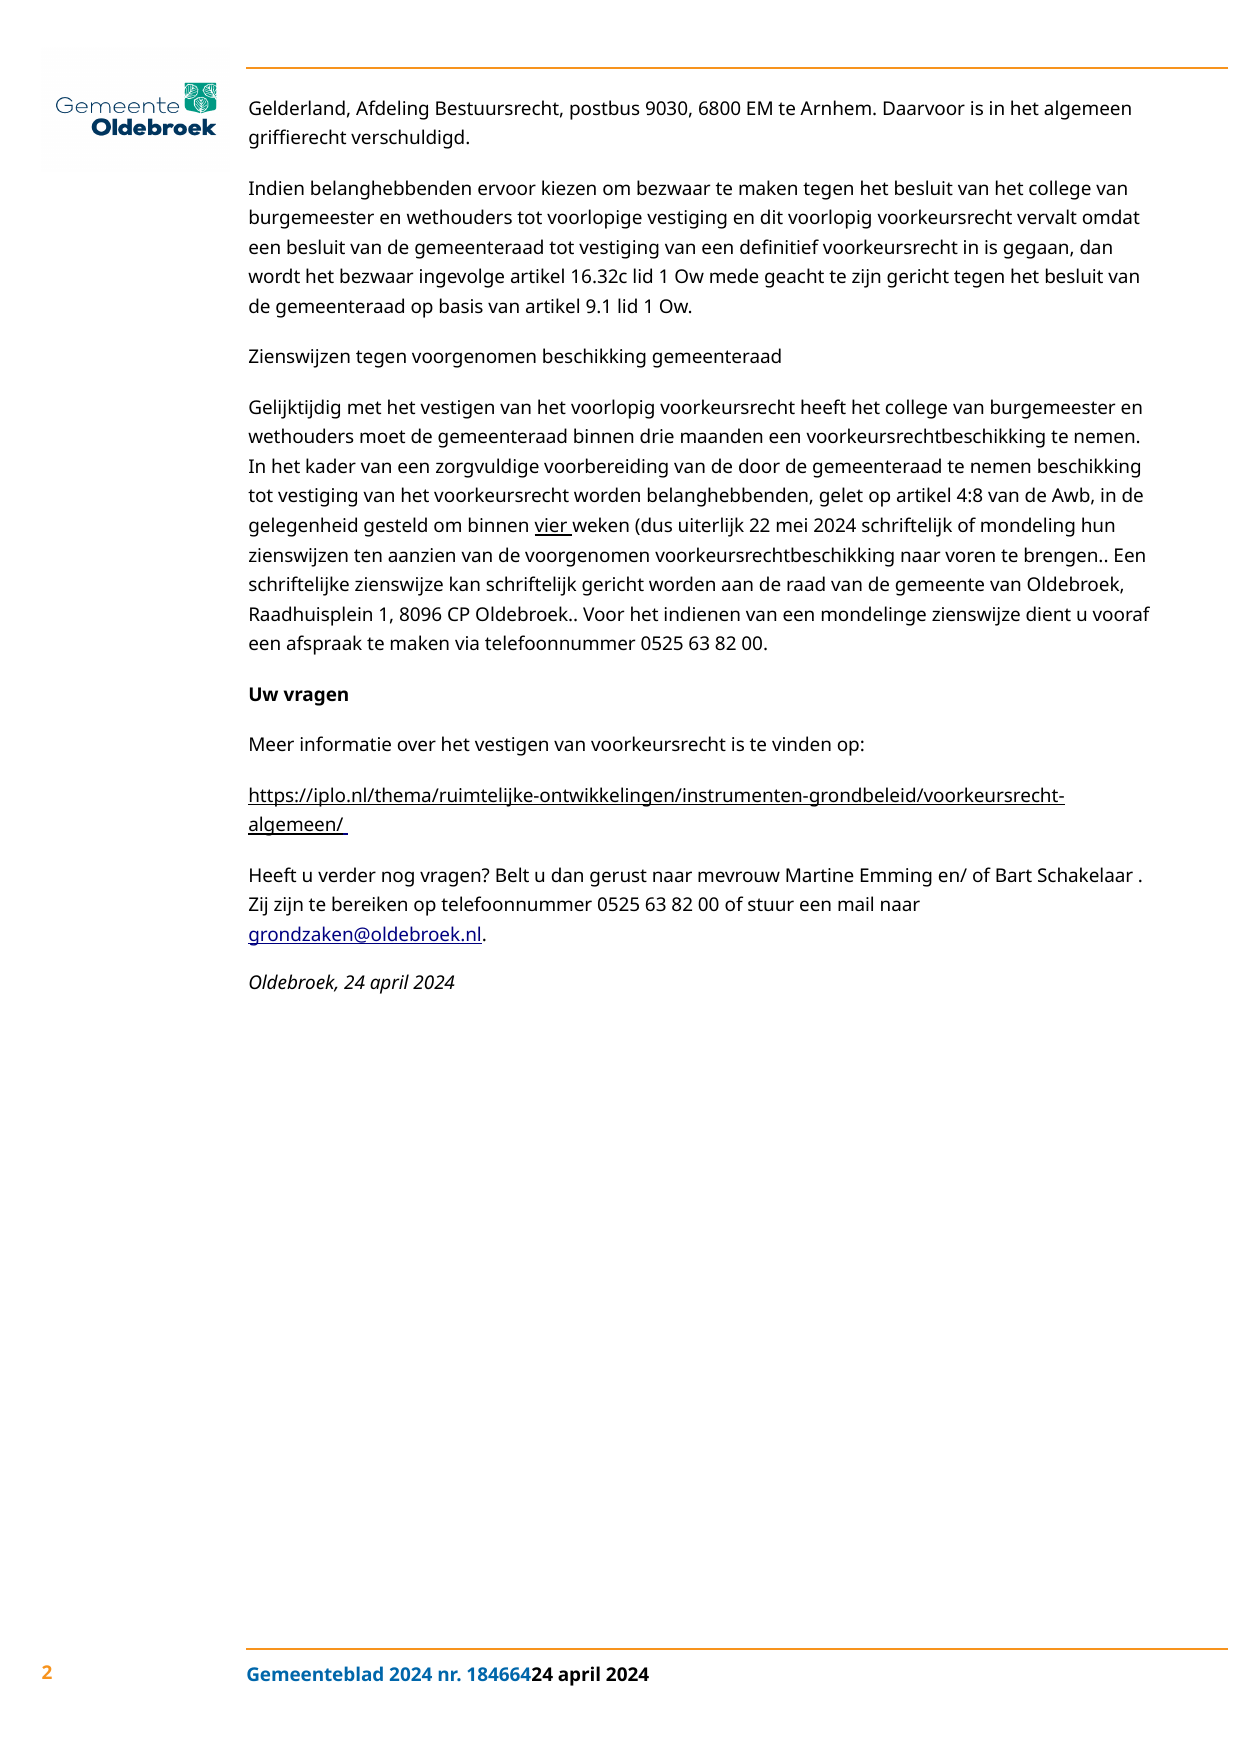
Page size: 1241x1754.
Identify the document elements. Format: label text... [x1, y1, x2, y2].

text Indien belanghebbenden ervoor kiezen om bezwaar te maken tegen het besluit van het college van burgemeester en wethouders tot voorlopige vestiging en dit voorlopig voorkeursrecht vervalt omdat een besluit van de gemeenteraad tot vestiging van een definitief voorkeursrecht in is gegaan, dan wordt het bezwaar ingevolge artikel 16.32c lid 1 Ow mede geacht te zijn gericht tegen het besluit van de gemeenteraad op basis van artikel 9.1 lid 1 Ow. [248, 175, 1152, 319]
text Meer informatie over het vestigen van voorkeursrecht is te vinden op: [248, 731, 1152, 757]
text Oldebroek, 24 april 2024 [248, 969, 1152, 994]
text Heeft u verder nog vragen? Belt u dan gerust naar mevrouw Martine Emming en/ of Bart Schakelaar . Zij zijn te bereiken op telefoonnummer 0525 63 82 00 of stuur een mail naar grondzaken@oldebroek.nl. [248, 862, 1152, 947]
text Gelijktijdig met het vestigen van het voorlopig voorkeursrecht heeft het college van burgemeester en wethouders moet de gemeenteraad binnen drie maanden een voorkeursrechtbeschikking te nemen. In het kader van een zorgvuldige voorbereiding van de door de gemeenteraad te nemen beschikking tot vestiging van het voorkeursrecht worden belanghebbenden, gelet op artikel 4:8 van de Awb, in de gelegenheid gesteld om binnen vier weken (dus uiterlijk 22 mei 2024 schriftelijk of mondeling hun zienswijzen ten aanzien van de voorgenomen voorkeursrechtbeschikking naar voren te brengen.. Een schriftelijke zienswijze kan schriftelijk gericht worden aan de raad van de gemeente van Oldebroek, Raadhuisplein 1, 8096 CP Oldebroek.. Voor het indienen van een mondelinge zienswijze dient u vooraf een afspraak te maken via telefoonnummer 0525 63 82 00. [248, 394, 1152, 656]
picture [41, 47, 231, 172]
text Uw vragen [248, 681, 1152, 707]
text Gelderland, Afdeling Bestuursrecht, postbus 9030, 6800 EM te Arnhem. Daarvoor is in het algemeen griffierecht verschuldigd. [248, 95, 1152, 150]
text Zienswijzen tegen voorgenomen beschikking gemeenteraad [248, 343, 1152, 369]
text https://iplo.nl/thema/ruimtelijke-ontwikkelingen/instrumenten-grondbeleid/voorkeursrecht-algemeen/ [248, 782, 1152, 837]
